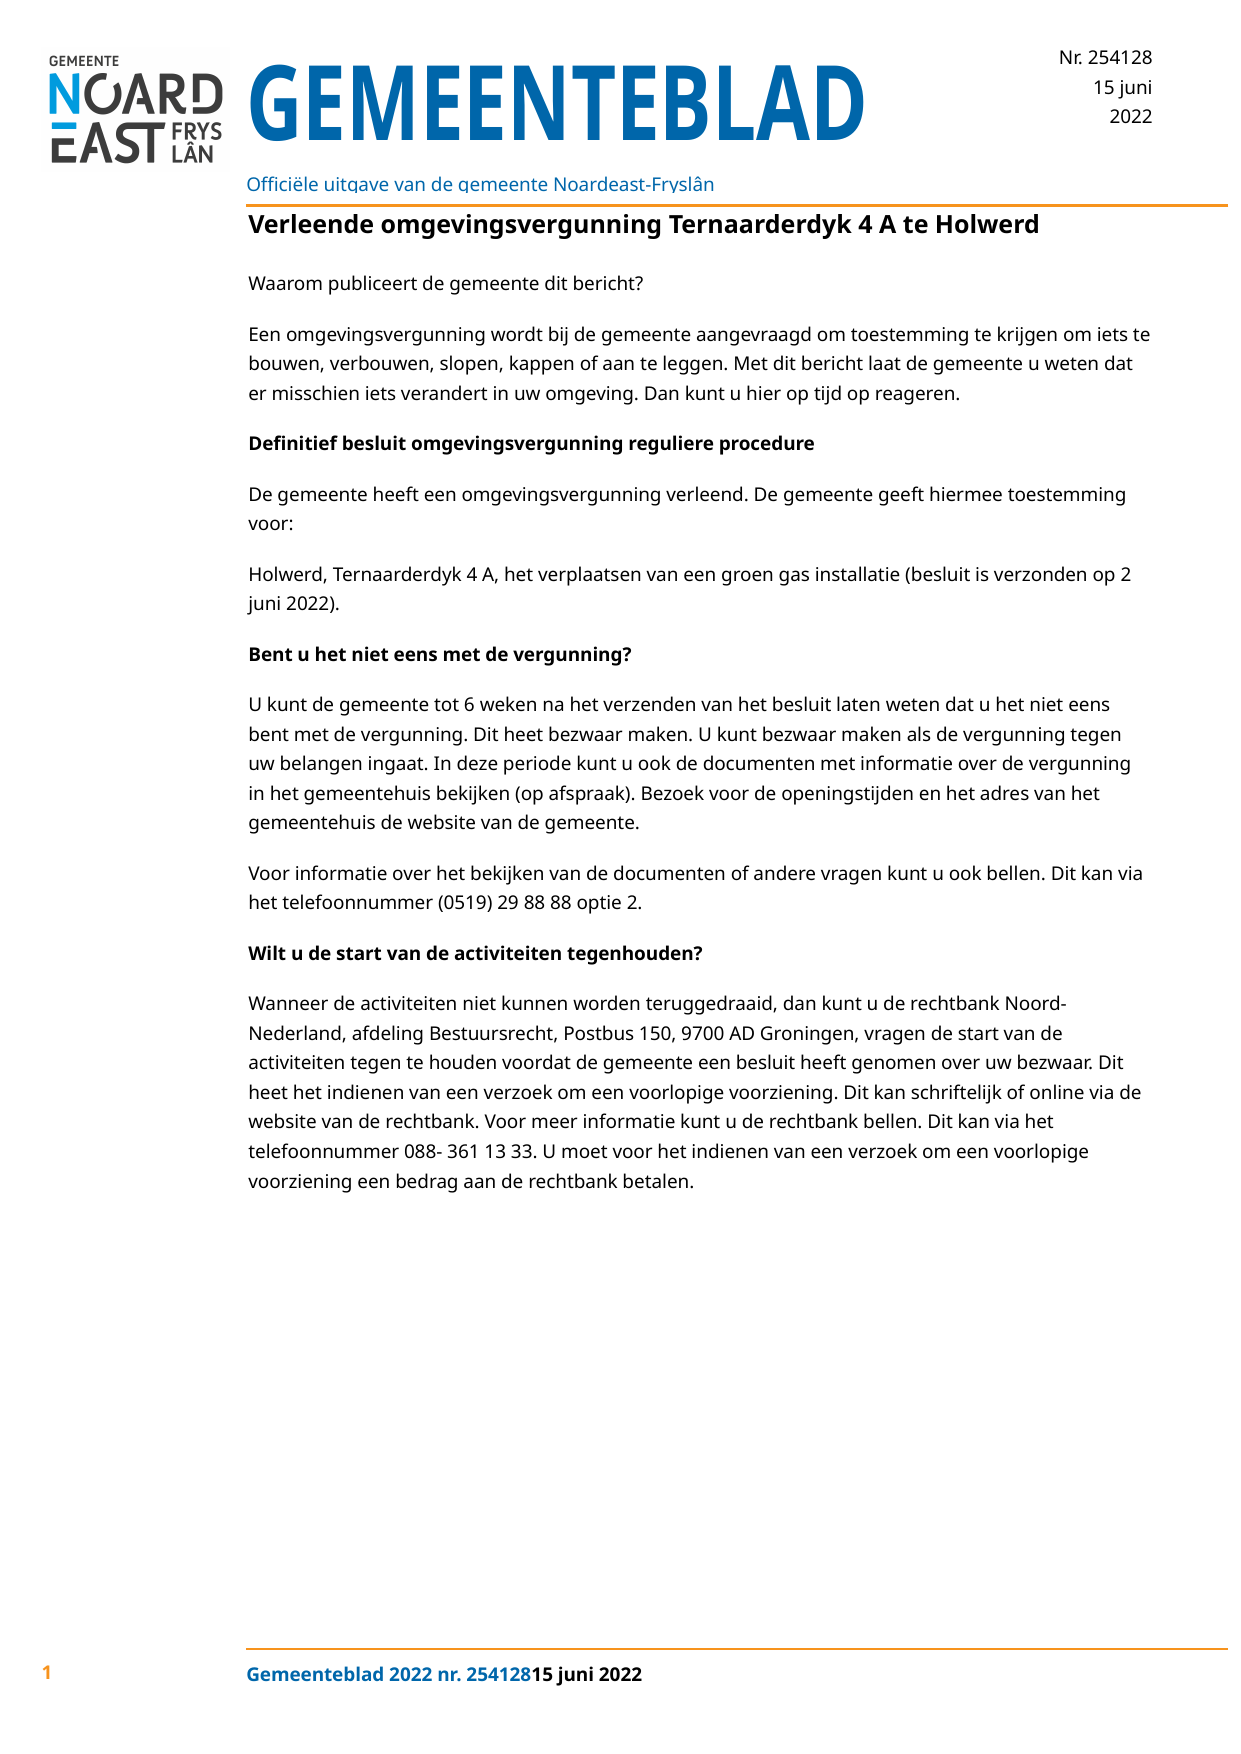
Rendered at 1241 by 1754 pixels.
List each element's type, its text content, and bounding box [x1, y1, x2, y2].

text Holwerd, Ternaarderdyk 4 A, het verplaatsen van een groen gas installatie (besluit is verzonden op 2 juni 2022). [248, 561, 1152, 616]
text Bent u het niet eens met de vergunning? [248, 641, 1152, 666]
text Voor informatie over het bekijken van de documenten of andere vragen kunt u ook bellen. Dit kan via het telefoonnummer (0519) 29 88 88 optie 2. [248, 860, 1152, 915]
text Waarom publiceert de gemeente dit bericht? [248, 270, 1152, 296]
text Wilt u de start van de activiteiten tegenhouden? [248, 940, 1152, 966]
text U kunt de gemeente tot 6 weken na het verzenden van het besluit laten weten dat u het niet eens bent met de vergunning. Dit heet bezwaar maken. U kunt bezwaar maken als de vergunning tegen uw belangen ingaat. In deze periode kunt u ook de documenten met informatie over de vergunning in het gemeentehuis bekijken (op afspraak). Bezoek voor de openingstijden en het adres van het gemeentehuis de website van de gemeente. [248, 691, 1152, 835]
text Wanneer de activiteiten niet kunnen worden teruggedraaid, dan kunt u de rechtbank Noord-Nederland, afdeling Bestuursrecht, Postbus 150, 9700 AD Groningen, vragen de start van de activiteiten tegen te houden voordat de gemeente een besluit heeft genomen over uw bezwaar. Dit heet het indienen van een verzoek om een voorlopige voorziening. Dit kan schriftelijk of online via de website van de rechtbank. Voor meer informatie kunt u de rechtbank bellen. Dit kan via het telefoonnummer 088- 361 13 33. U moet voor het indienen van een verzoek om een voorlopige voorziening een bedrag aan de rechtbank betalen. [248, 990, 1152, 1193]
text Verleende omgevingsvergunning Ternaarderdyk 4 A te Holwerd [248, 207, 1152, 241]
text De gemeente heeft een omgevingsvergunning verleend. De gemeente geeft hiermee toestemming voor: [248, 481, 1152, 536]
text Een omgevingsvergunning wordt bij de gemeente aangevraagd om toestemming te krijgen om iets te bouwen, verbouwen, slopen, kappen of aan te leggen. Met dit bericht laat de gemeente u weten dat er misschien iets verandert in uw omgeving. Dan kunt u hier op tijd op reageren. [248, 321, 1152, 406]
picture [41, 47, 231, 172]
text Definitief besluit omgevingsvergunning reguliere procedure [248, 430, 1152, 456]
